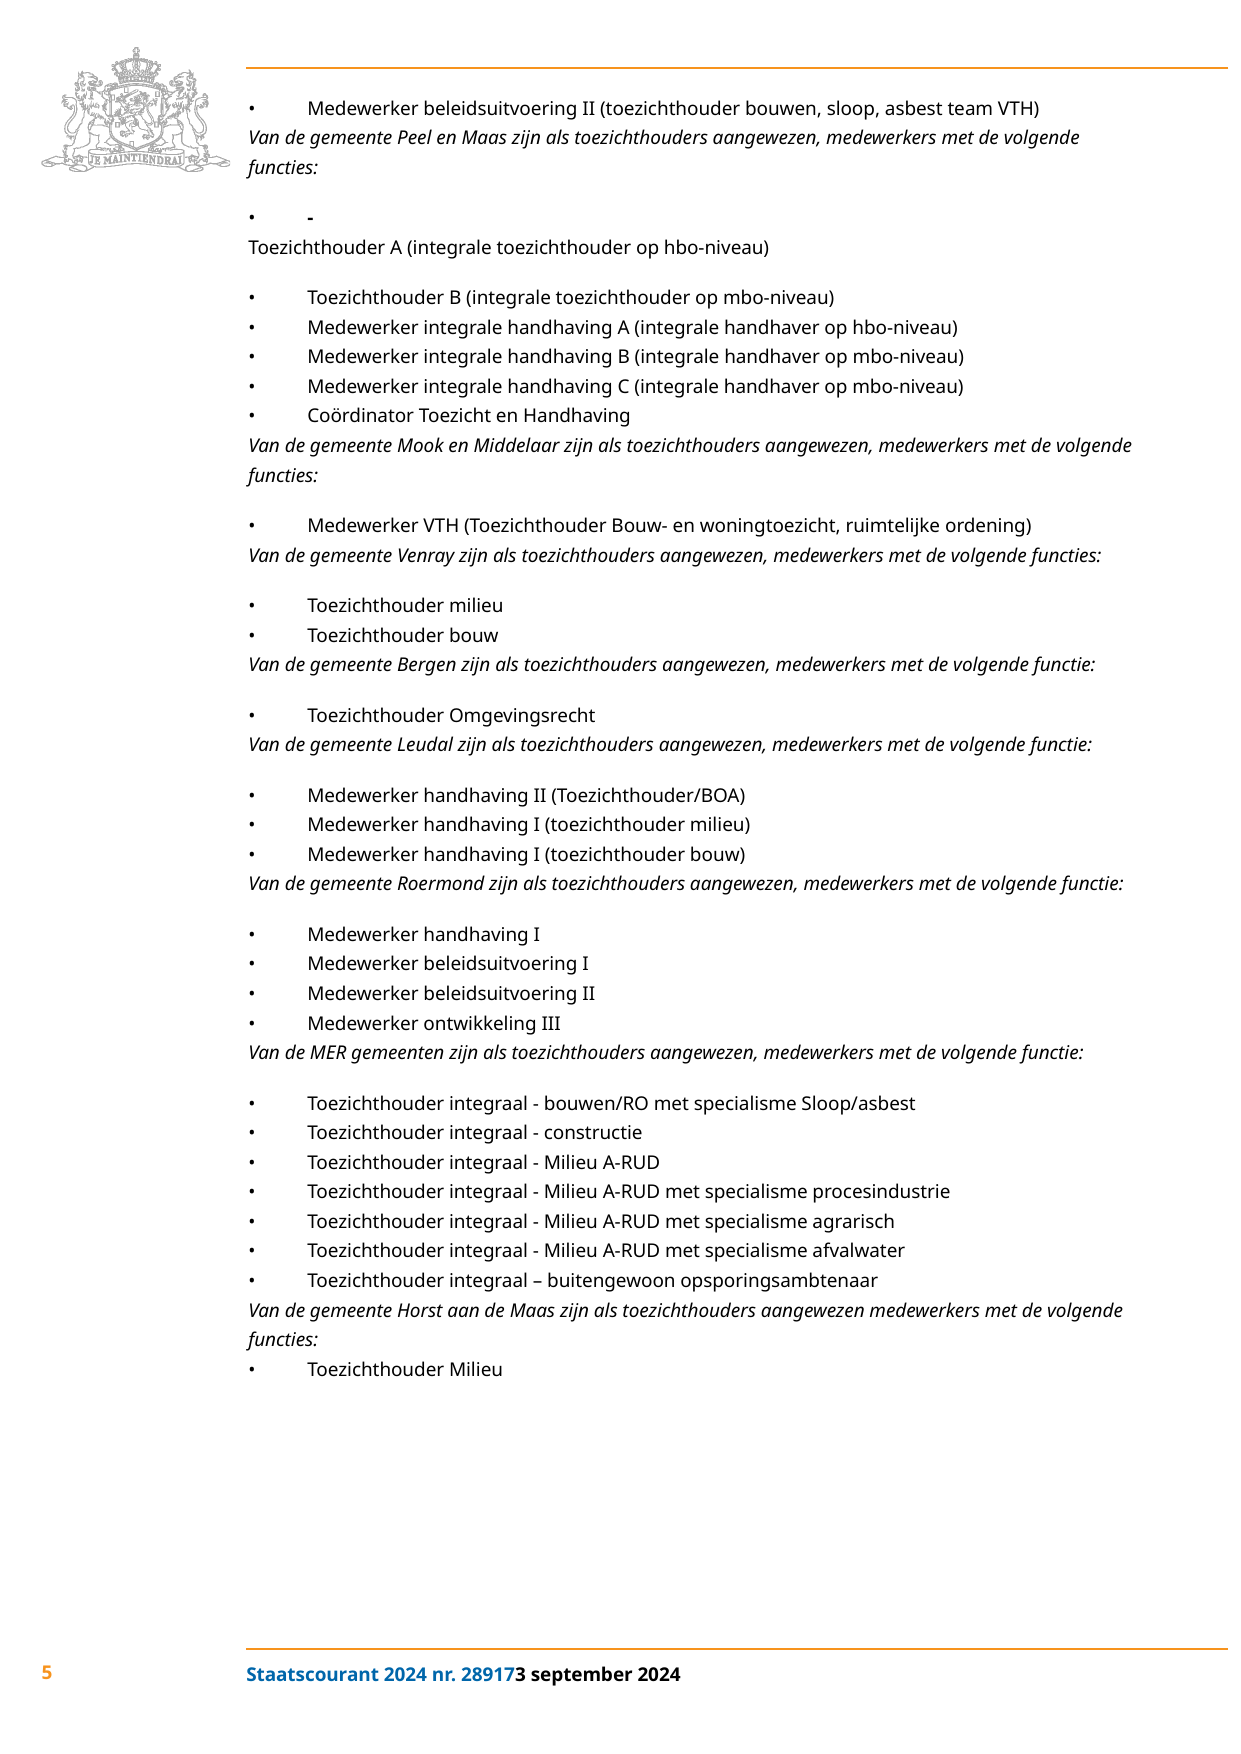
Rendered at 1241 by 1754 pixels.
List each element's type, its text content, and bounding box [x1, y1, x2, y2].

list Toezichthouder B (integrale toezichthouder op mbo-niveau) [248, 284, 1152, 310]
text Van de gemeente Bergen zijn als toezichthouders aangewezen, medewerkers met de volgende functie: [248, 651, 1152, 677]
text Van de gemeente Roermond zijn als toezichthouders aangewezen, medewerkers met de volgende functie: [248, 871, 1152, 896]
list Toezichthouder milieu [248, 592, 1152, 618]
list Medewerker handhaving I (toezichthouder milieu) [248, 811, 1152, 837]
list Medewerker integrale handhaving B (integrale handhaver op mbo-niveau) [248, 343, 1152, 369]
text Van de gemeente Leudal zijn als toezichthouders aangewezen, medewerkers met de volgende functie: [248, 731, 1152, 757]
text Van de gemeente Mook en Middelaar zijn als toezichthouders aangewezen, medewerkers met de volgende functies: [248, 432, 1152, 488]
list Medewerker beleidsuitvoering I [248, 951, 1152, 976]
list Medewerker VTH (Toezichthouder Bouw- en woningtoezicht, ruimtelijke ordening) [248, 512, 1152, 538]
list Toezichthouder Milieu [248, 1356, 1152, 1382]
list Toezichthouder integraal – buitengewoon opsporingsambtenaar [248, 1267, 1152, 1293]
list Toezichthouder integraal - constructie [248, 1119, 1152, 1145]
list Toezichthouder integraal - Milieu A-RUD [248, 1149, 1152, 1175]
text Van de MER gemeenten zijn als toezichthouders aangewezen, medewerkers met de volgende functie: [248, 1039, 1152, 1065]
list Medewerker beleidsuitvoering II [248, 980, 1152, 1006]
list Medewerker integrale handhaving A (integrale handhaver op hbo-niveau) [248, 314, 1152, 340]
list Toezichthouder integraal - bouwen/RO met specialisme Sloop/asbest [248, 1090, 1152, 1116]
text Van de gemeente Peel en Maas zijn als toezichthouders aangewezen, medewerkers met de volgende functies: [248, 124, 1152, 180]
list Medewerker ontwikkeling III [248, 1010, 1152, 1036]
list Toezichthouder bouw [248, 622, 1152, 648]
picture [41, 47, 231, 172]
list - [248, 204, 1152, 230]
text Van de gemeente Venray zijn als toezichthouders aangewezen, medewerkers met de volgende functies: [248, 542, 1152, 568]
list Coördinator Toezicht en Handhaving [248, 403, 1152, 428]
list Medewerker handhaving I (toezichthouder bouw) [248, 841, 1152, 867]
list Medewerker handhaving I [248, 921, 1152, 947]
list Toezichthouder integraal - Milieu A-RUD met specialisme agrarisch [248, 1208, 1152, 1234]
list Medewerker handhaving II (Toezichthouder/BOA) [248, 782, 1152, 808]
text Van de gemeente Horst aan de Maas zijn als toezichthouders aangewezen medewerkers met de volgende functies: [248, 1297, 1152, 1352]
list Medewerker integrale handhaving C (integrale handhaver op mbo-niveau) [248, 373, 1152, 399]
text Toezichthouder A (integrale toezichthouder op hbo-niveau) [248, 234, 1152, 260]
list Toezichthouder Omgevingsrecht [248, 702, 1152, 728]
list Toezichthouder integraal - Milieu A-RUD met specialisme afvalwater [248, 1238, 1152, 1263]
list Medewerker beleidsuitvoering II (toezichthouder bouwen, sloop, asbest team VTH) [248, 95, 1152, 121]
list Toezichthouder integraal - Milieu A-RUD met specialisme procesindustrie [248, 1178, 1152, 1204]
